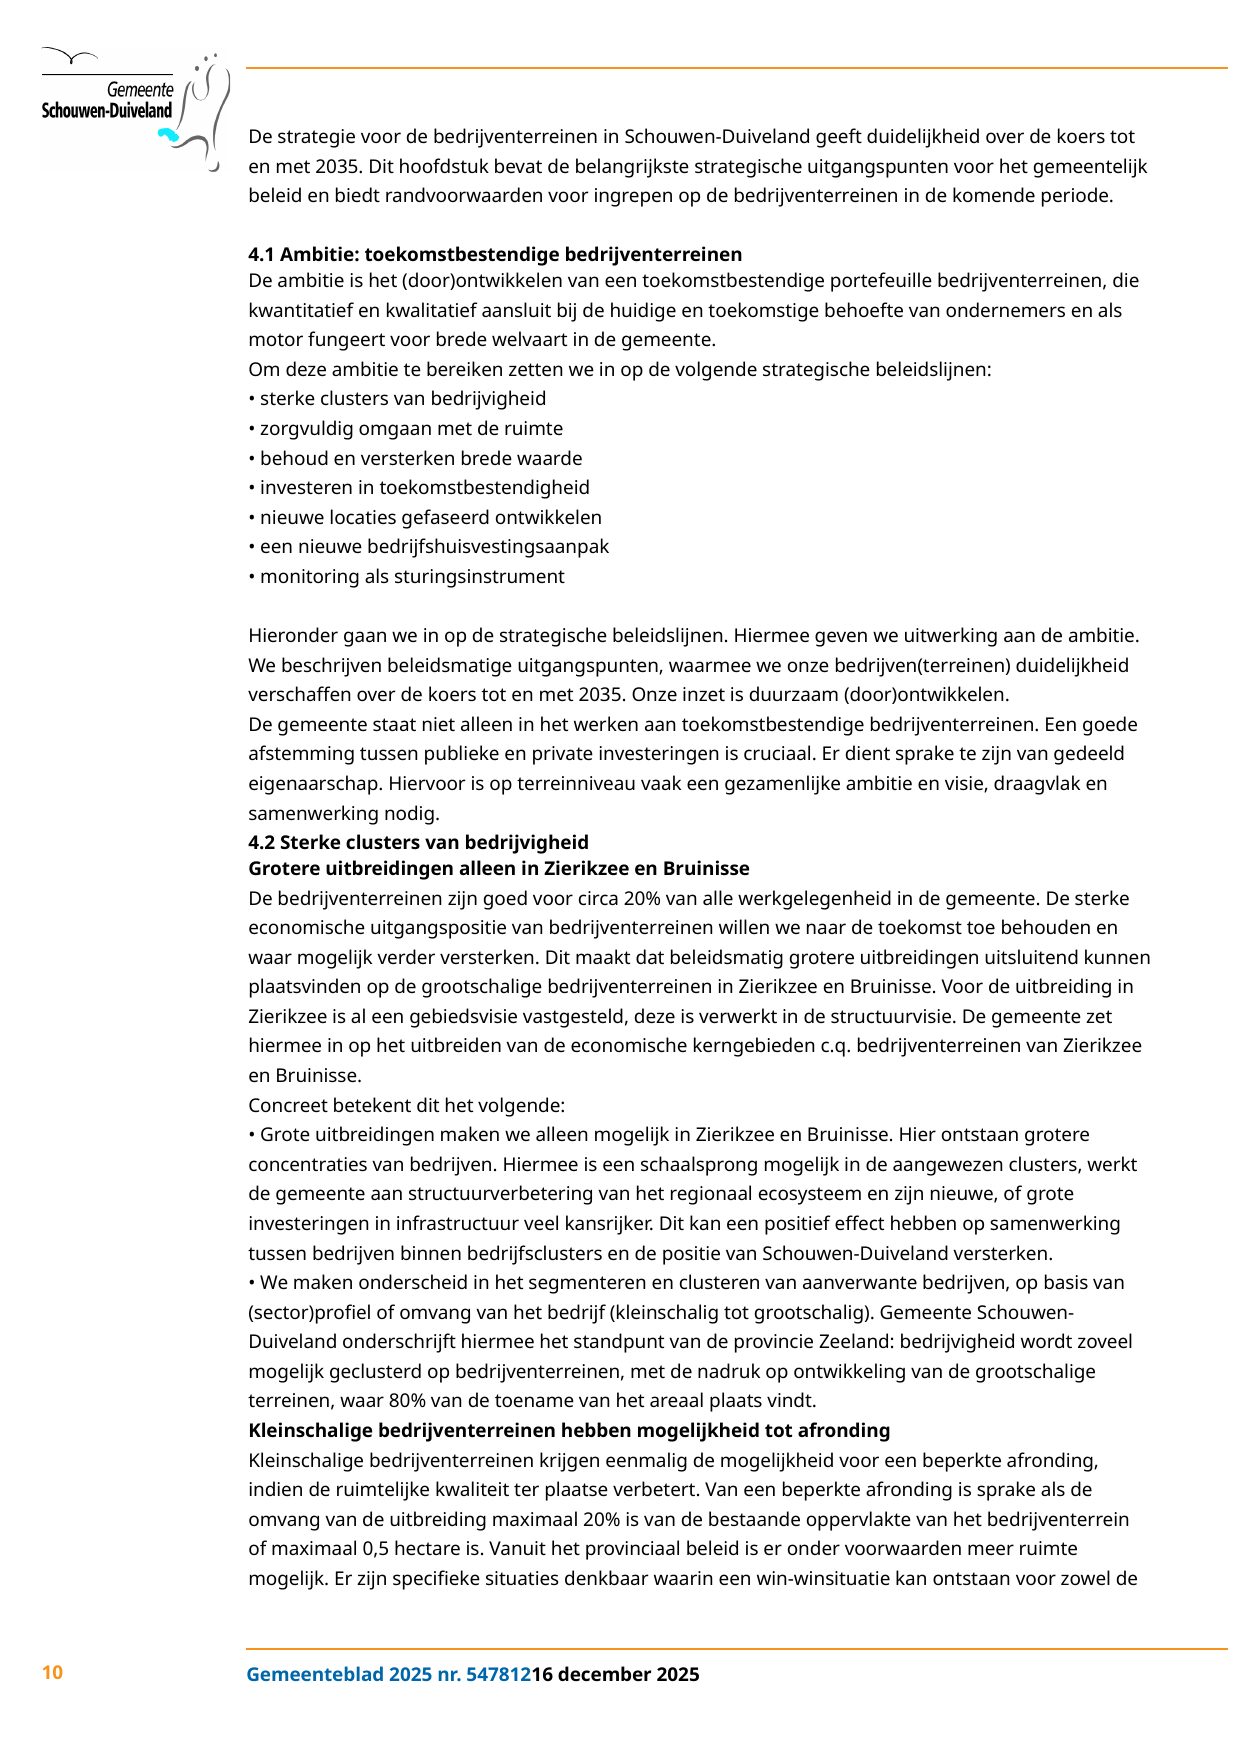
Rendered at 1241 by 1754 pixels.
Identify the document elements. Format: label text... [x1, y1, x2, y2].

text Grotere uitbreidingen alleen in Zierikzee en Bruinisse [248, 855, 1152, 881]
text • sterke clusters van bedrijvigheid [248, 386, 1152, 411]
text Kleinschalige bedrijventerreinen krijgen eenmalig de mogelijkheid voor een beperkte afronding, indien de ruimtelijke kwaliteit ter plaatse verbetert. Van een beperkte afronding is sprake als de omvang van de uitbreiding maximaal 20% is van de bestaande oppervlakte van het bedrijventerrein of maximaal 0,5 hectare is. Vanuit het provinciaal beleid is er onder voorwaarden meer ruimte mogelijk. Er zijn specifieke situaties denkbaar waarin een win-winsituatie kan ontstaan voor zowel de [248, 1447, 1152, 1591]
text Kleinschalige bedrijventerreinen hebben mogelijkheid tot afronding [248, 1417, 1152, 1443]
text • We maken onderscheid in het segmenteren en clusteren van aanverwante bedrijven, op basis van (sector)profiel of omvang van het bedrijf (kleinschalig tot grootschalig). Gemeente Schouwen-Duiveland onderschrijft hiermee het standpunt van de provincie Zeeland: bedrijvigheid wordt zoveel mogelijk geclusterd op bedrijventerreinen, met de nadruk op ontwikkeling van de grootschalige terreinen, waar 80% van de toename van het areaal plaats vindt. [248, 1269, 1152, 1413]
text • nieuwe locaties gefaseerd ontwikkelen [248, 504, 1152, 530]
text Concreet betekent dit het volgende: [248, 1092, 1152, 1117]
text De strategie voor de bedrijventerreinen in Schouwen-Duiveland geeft duidelijkheid over de koers tot en met 2035. Dit hoofdstuk bevat de belangrijkste strategische uitgangspunten voor het gemeentelijk beleid en biedt randvoorwaarden voor ingrepen op de bedrijventerreinen in de komende periode. [248, 123, 1152, 208]
text • monitoring als sturingsinstrument [248, 563, 1152, 589]
text • Grote uitbreidingen maken we alleen mogelijk in Zierikzee en Bruinisse. Hier ontstaan grotere concentraties van bedrijven. Hiermee is een schaalsprong mogelijk in de aangewezen clusters, werkt de gemeente aan structuurverbetering van het regionaal ecosysteem en zijn nieuwe, of grote investeringen in infrastructuur veel kansrijker. Dit kan een positief effect hebben op samenwerking tussen bedrijven binnen bedrijfsclusters en de positie van Schouwen-Duiveland versterken. [248, 1121, 1152, 1265]
text De gemeente staat niet alleen in het werken aan toekomstbestendige bedrijventerreinen. Een goede afstemming tussen publieke en private investeringen is cruciaal. Er dient sprake te zijn van gedeeld eigenaarschap. Hiervoor is op terreinniveau vaak een gezamenlijke ambitie en visie, draagvlak en samenwerking nodig. [248, 711, 1152, 826]
text 4.2 Sterke clusters van bedrijvigheid [248, 829, 1152, 855]
text • een nieuwe bedrijfshuisvestingsaanpak [248, 533, 1152, 559]
text • zorgvuldig omgaan met de ruimte [248, 415, 1152, 441]
text De bedrijventerreinen zijn goed voor circa 20% van alle werkgelegenheid in de gemeente. De sterke economische uitgangspositie van bedrijventerreinen willen we naar de toekomst toe behouden en waar mogelijk verder versterken. Dit maakt dat beleidsmatig grotere uitbreidingen uitsluitend kunnen plaatsvinden op de grootschalige bedrijventerreinen in Zierikzee en Bruinisse. Voor de uitbreiding in Zierikzee is al een gebiedsvisie vastgesteld, deze is verwerkt in de structuurvisie. De gemeente zet hiermee in op het uitbreiden van de economische kerngebieden c.q. bedrijventerreinen van Zierikzee en Bruinisse. [248, 885, 1152, 1088]
text De ambitie is het (door)ontwikkelen van een toekomstbestendige portefeuille bedrijventerreinen, die kwantitatief en kwalitatief aansluit bij de huidige en toekomstige behoefte van ondernemers en als motor fungeert voor brede welvaart in de gemeente. [248, 267, 1152, 352]
picture [41, 47, 231, 172]
text Hieronder gaan we in op de strategische beleidslijnen. Hiermee geven we uitwerking aan de ambitie. We beschrijven beleidsmatige uitgangspunten, waarmee we onze bedrijven(terreinen) duidelijkheid verschaffen over de koers tot en met 2035. Onze inzet is duurzaam (door)ontwikkelen. [248, 622, 1152, 707]
text Om deze ambitie te bereiken zetten we in op de volgende strategische beleidslijnen: [248, 356, 1152, 382]
text • investeren in toekomstbestendigheid [248, 474, 1152, 500]
text 4.1 Ambitie: toekomstbestendige bedrijventerreinen [248, 242, 1152, 267]
text • behoud en versterken brede waarde [248, 445, 1152, 471]
